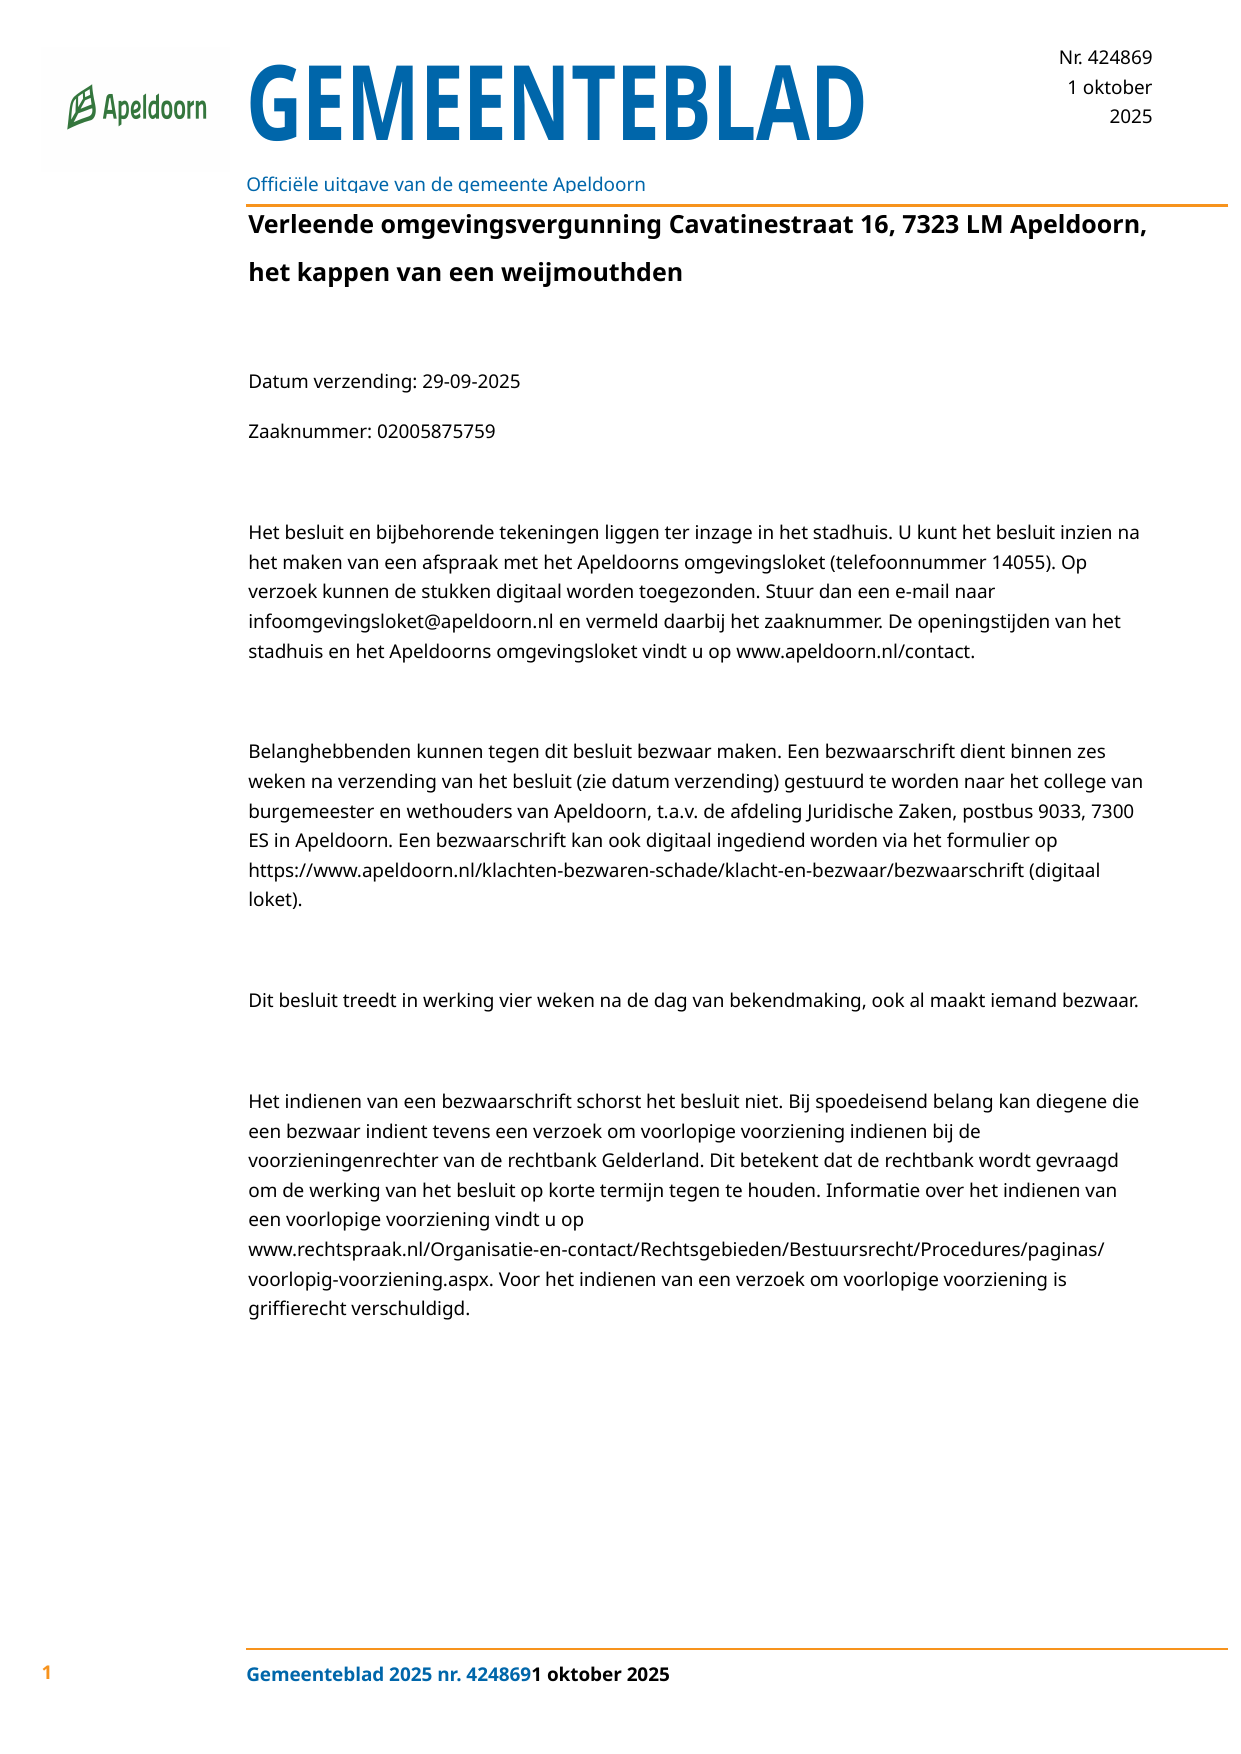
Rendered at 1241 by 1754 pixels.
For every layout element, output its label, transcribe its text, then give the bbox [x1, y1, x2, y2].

text Dit besluit treedt in werking vier weken na de dag van bekendmaking, ook al maakt iemand bezwaar. [248, 987, 1152, 1013]
picture [41, 47, 231, 172]
text Belanghebbenden kunnen tegen dit besluit bezwaar maken. Een bezwaarschrift dient binnen zes weken na verzending van het besluit (zie datum verzending) gestuurd te worden naar het college van burgemeester en wethouders van Apeldoorn, t.a.v. de afdeling Juridische Zaken, postbus 9033, 7300 ES in Apeldoorn. Een bezwaarschrift kan ook digitaal ingediend worden via het formulier op https://www.apeldoorn.nl/klachten-bezwaren-schade/klacht-en-bezwaar/bezwaarschrift (digitaal loket). [248, 739, 1152, 912]
text Verleende omgevingsvergunning Cavatinestraat 16, 7323 LM Apeldoorn, het kappen van een weijmouthden [248, 207, 1152, 288]
text Het indienen van een bezwaarschrift schorst het besluit niet. Bij spoedeisend belang kan diegene die een bezwaar indient tevens een verzoek om voorlopige voorziening indienen bij de voorzieningenrechter van de rechtbank Gelderland. Dit betekent dat de rechtbank wordt gevraagd om de werking van het besluit op korte termijn tegen te houden. Informatie over het indienen van een voorlopige voorziening vindt u op www.rechtspraak.nl/Organisatie-en-contact/Rechtsgebieden/Bestuursrecht/Procedures/paginas/voorlopig-voorziening.aspx. Voor het indienen van een verzoek om voorlopige voorziening is griffierecht verschuldigd. [248, 1088, 1152, 1321]
text Het besluit en bijbehorende tekeningen liggen ter inzage in het stadhuis. U kunt het besluit inzien na het maken van een afspraak met het Apeldoorns omgevingsloket (telefoonnummer 14055). Op verzoek kunnen de stukken digitaal worden toegezonden. Stuur dan een e-mail naar infoomgevingsloket@apeldoorn.nl en vermeld daarbij het zaaknummer. De openingstijden van het stadhuis en het Apeldoorns omgevingsloket vindt u op www.apeldoorn.nl/contact. [248, 519, 1152, 664]
text Zaaknummer: 02005875759 [248, 419, 1152, 444]
text Datum verzending: 29-09-2025 [248, 368, 1152, 394]
